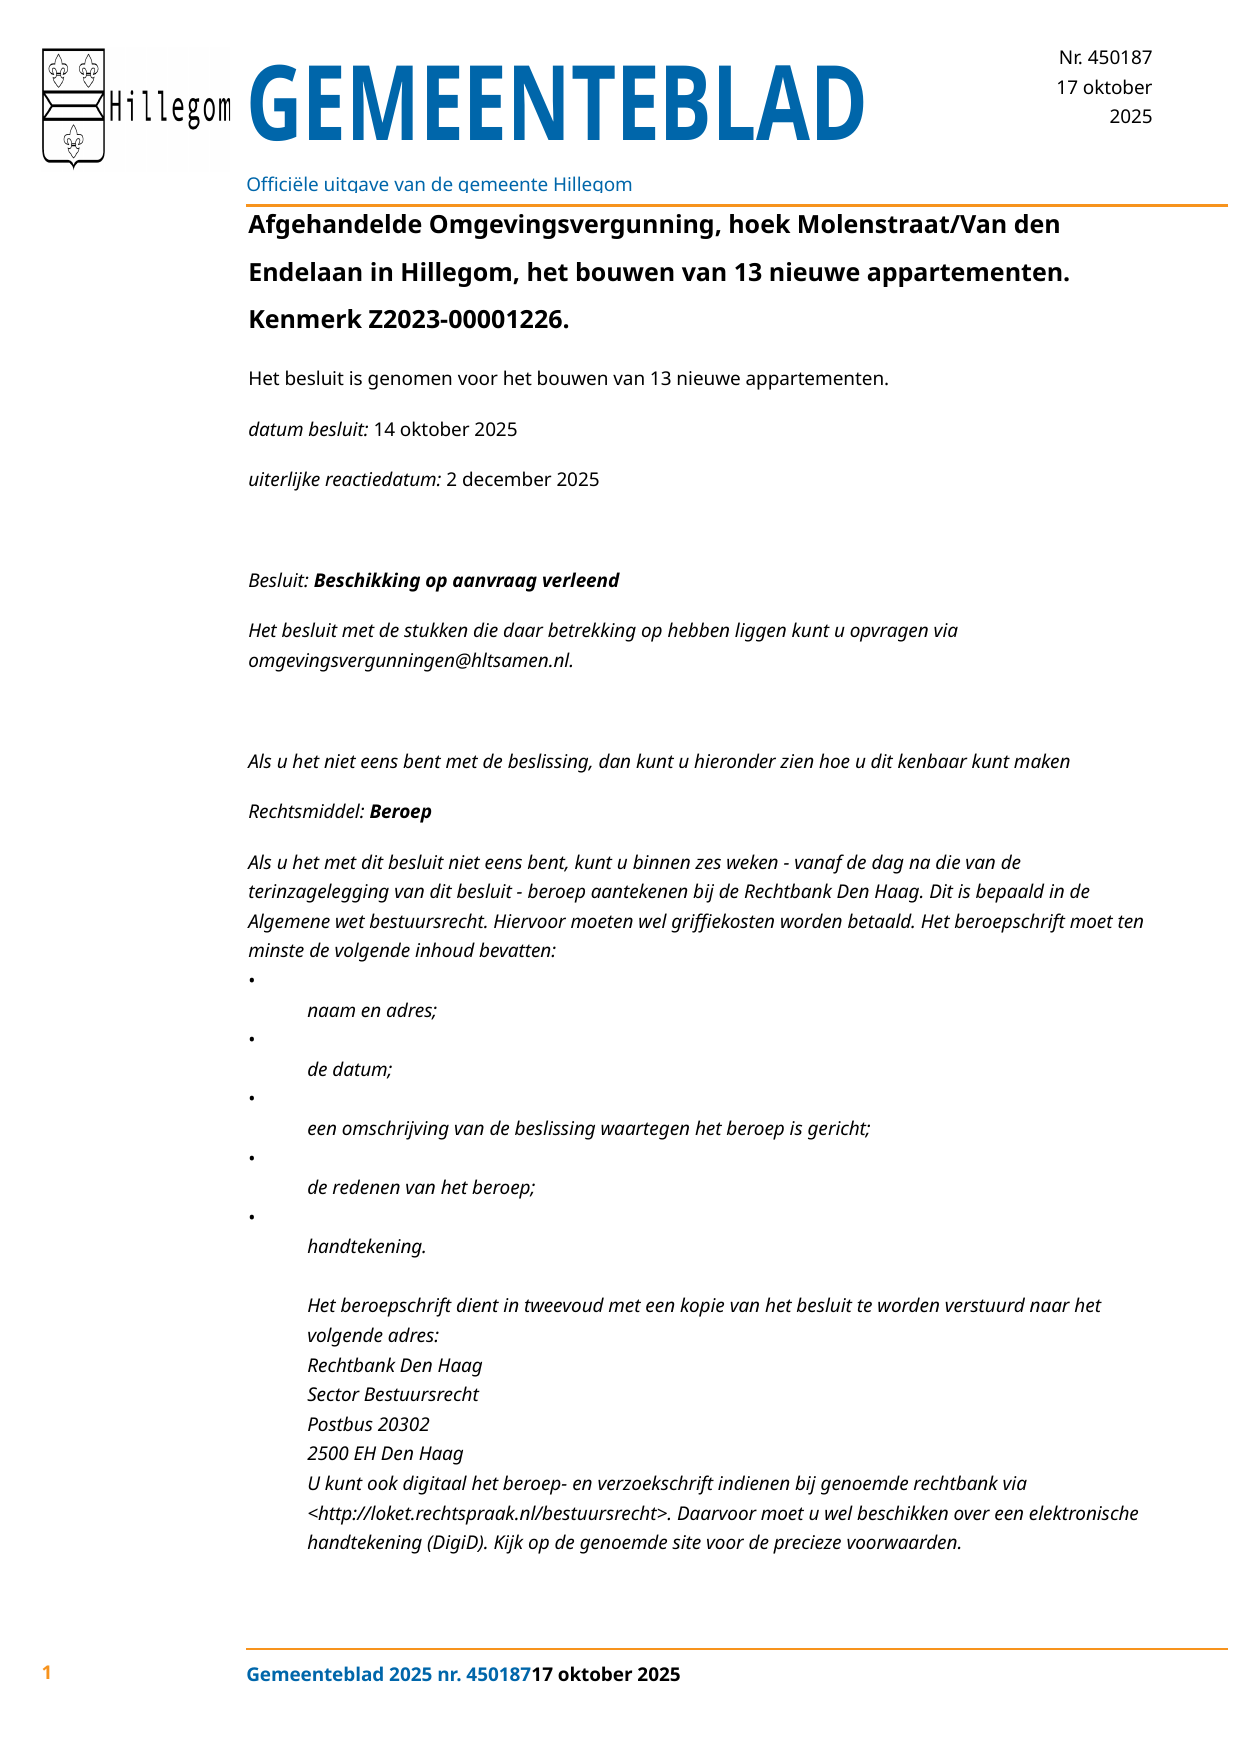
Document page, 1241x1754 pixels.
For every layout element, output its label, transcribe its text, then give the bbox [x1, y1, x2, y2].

text Het besluit is genomen voor het bouwen van 13 nieuwe appartementen. [248, 366, 1152, 391]
list Postbus 20302 [248, 1411, 1152, 1437]
text Rechtsmiddel: Beroep [248, 798, 1152, 824]
list Sector Bestuursrecht [248, 1381, 1152, 1407]
text Als u het niet eens bent met de beslissing, dan kunt u hieronder zien hoe u dit kenbaar kunt maken [248, 748, 1152, 774]
list U kunt ook digitaal het beroep- en verzoekschrift indienen bij genoemde rechtbank via <http://loket.rechtspraak.nl/bestuursrecht>. Daarvoor moet u wel beschikken over een elektronische handtekening (DigiD). Kijk op de genoemde site voor de precieze voorwaarden. [248, 1470, 1152, 1555]
list Rechtbank Den Haag [248, 1352, 1152, 1377]
text Als u het met dit besluit niet eens bent, kunt u binnen zes weken - vanaf de dag na die van de terinzagelegging van dit besluit - beroep aantekenen bij de Rechtbank Den Haag. Dit is bepaald in de Algemene wet bestuursrecht. Hiervoor moeten wel griffiekosten worden betaald. Het beroepschrift moet ten minste de volgende inhoud bevatten: [248, 849, 1152, 963]
list 2500 EH Den Haag [248, 1441, 1152, 1466]
list de datum; [248, 1056, 1152, 1082]
text datum besluit: 14 oktober 2025 [248, 416, 1152, 442]
text Het besluit met de stukken die daar betrekking op hebben liggen kunt u opvragen via omgevingsvergunningen@hltsamen.nl. [248, 618, 1152, 673]
picture [41, 47, 231, 172]
list de redenen van het beroep; [248, 1174, 1152, 1200]
list handtekening. [248, 1233, 1152, 1259]
text uiterlijke reactiedatum: 2 december 2025 [248, 466, 1152, 492]
list naam en adres; [248, 997, 1152, 1022]
list Het beroepschrift dient in tweevoud met een kopie van het besluit te worden verstuurd naar het volgende adres: [248, 1293, 1152, 1348]
text Besluit: Beschikking op aanvraag verleend [248, 567, 1152, 593]
list een omschrijving van de beslissing waartegen het beroep is gericht; [248, 1115, 1152, 1141]
text Afgehandelde Omgevingsvergunning, hoek Molenstraat/Van den Endelaan in Hillegom, het bouwen van 13 nieuwe appartementen. Kenmerk Z2023-00001226. [248, 207, 1152, 336]
